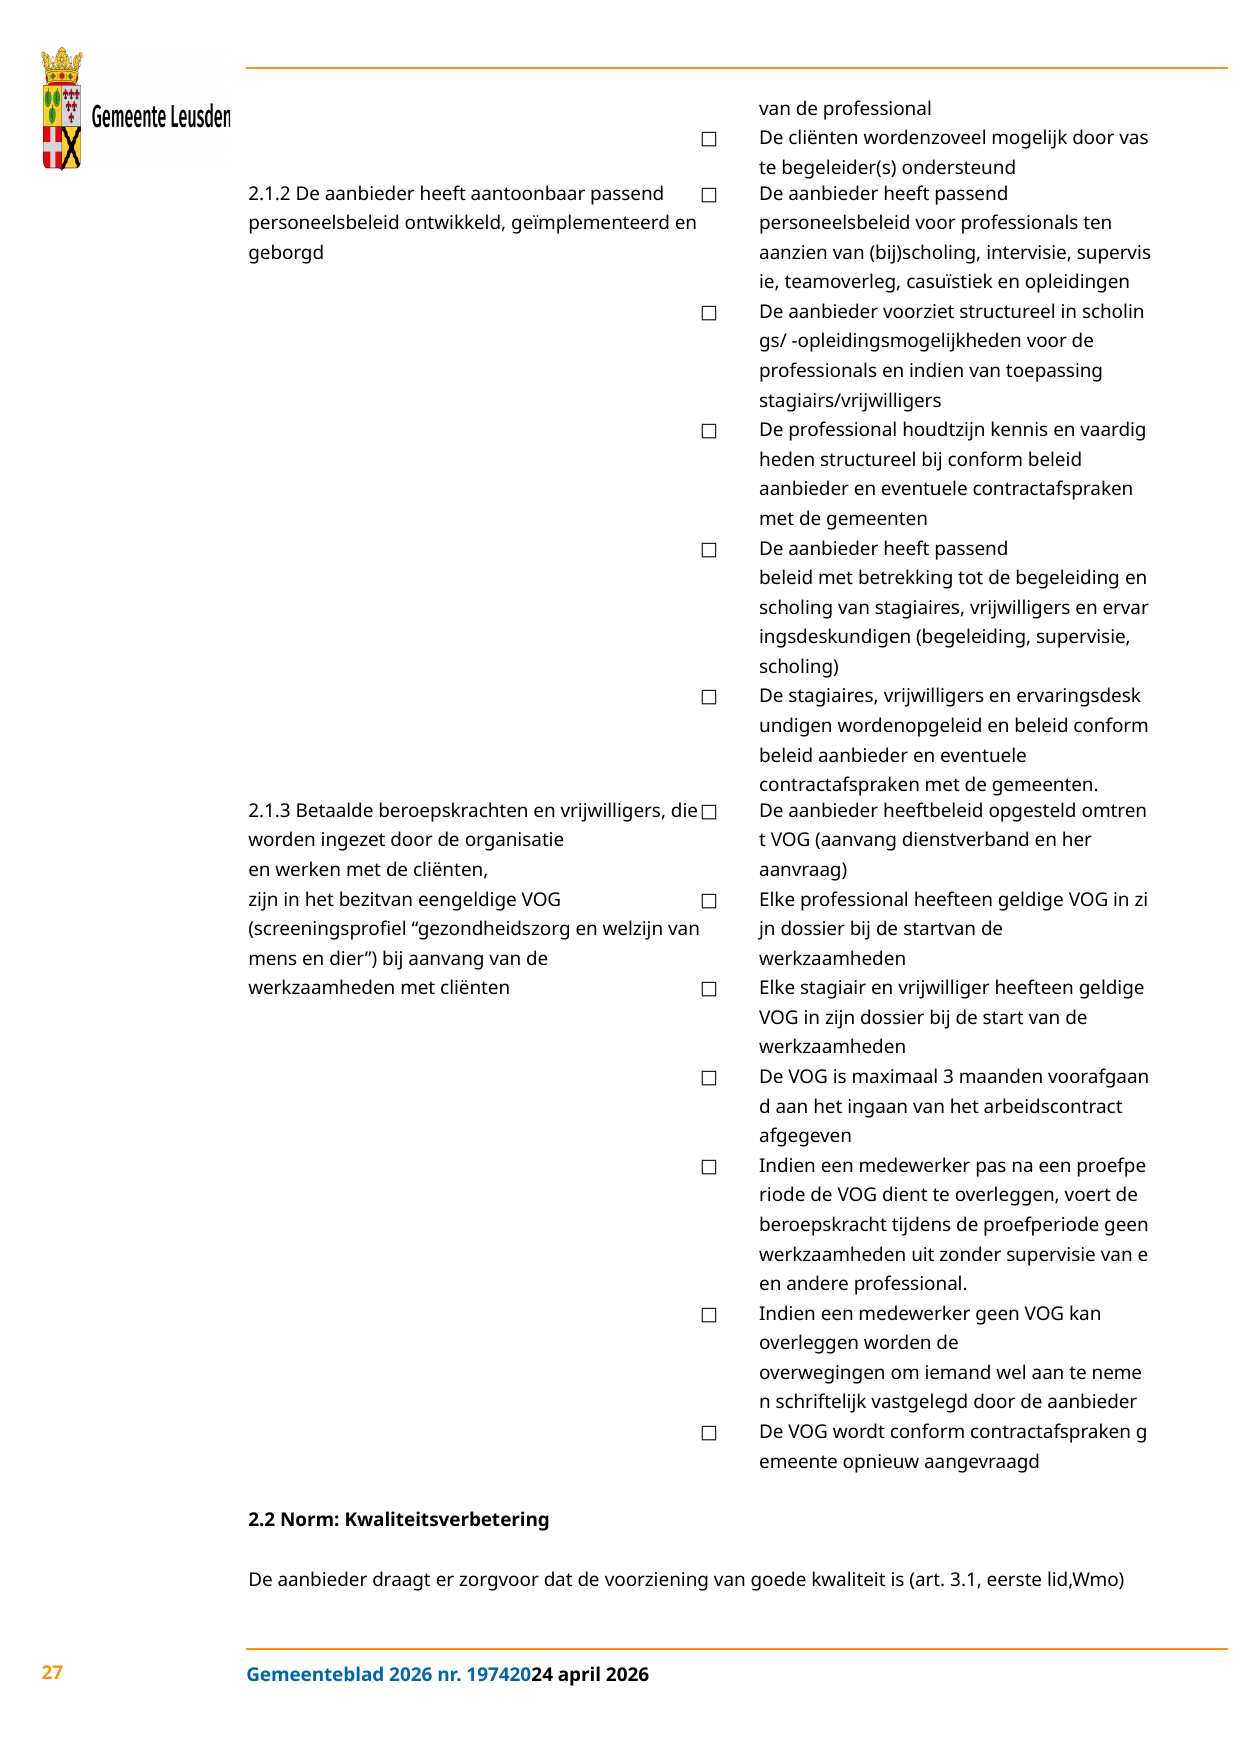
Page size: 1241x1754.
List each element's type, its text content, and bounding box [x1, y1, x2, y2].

table_cell 2.1.2 De aanbieder heeft aantoonbaar passend personeelsbeleid ontwikkeld, geïmplementeerd en geborgd [248, 180, 700, 797]
table_cell 2.1.3 Betaalde beroepskrachten en vrijwilligers, die worden ingezet door de organisatie en werken met de cliënten, zijn in het bezitvan eengeldige VOG (screeningsprofiel “gezondheidszorg en welzijn van mens en dier”) bij aanvang van de werkzaamheden met cliënten [248, 797, 700, 1474]
table_cell van de professional De cliënten wordenzoveel mogelijk door vaste begeleider(s) ondersteund [700, 95, 1152, 180]
table_header 2.2 Norm: Kwaliteitsverbetering De aanbieder draagt er zorgvoor dat de voorziening van goede kwaliteit is (art. 3.1, eerste lid,Wmo) [248, 1507, 1152, 1591]
table_cell [248, 95, 700, 180]
table_cell De aanbieder heeft passend personeelsbeleid voor professionals ten aanzien van (bij)scholing, intervisie, supervisie, teamoverleg, casuïstiek en opleidingen De aanbieder voorziet structureel in scholings/ -opleidingsmogelijkheden voor de professionals en indien van toepassing stagiairs/vrijwilligers De professional houdtzijn kennis en vaardigheden structureel bij conform beleid aanbieder en eventuele contractafspraken met de gemeenten De aanbieder heeft passend beleid met betrekking tot de begeleiding en scholing van stagiaires, vrijwilligers en ervaringsdeskundigen (begeleiding, supervisie, scholing) De stagiaires, vrijwilligers en ervaringsdeskundigen wordenopgeleid en beleid conform beleid aanbieder en eventuele contractafspraken met de gemeenten. [700, 180, 1152, 797]
table_cell De aanbieder heeftbeleid opgesteld omtrent VOG (aanvang dienstverband en her aanvraag) Elke professional heefteen geldige VOG in zijn dossier bij de startvan de werkzaamheden Elke stagiair en vrijwilliger heefteen geldige VOG in zijn dossier bij de start van de werkzaamheden De VOG is maximaal 3 maanden voorafgaand aan het ingaan van het arbeidscontract afgegeven Indien een medewerker pas na een proefperiode de VOG dient te overleggen, voert de beroepskracht tijdens de proefperiode geen werkzaamheden uit zonder supervisie van een andere professional. Indien een medewerker geen VOG kan overleggen worden de overwegingen om iemand wel aan te nemen schriftelijk vastgelegd door de aanbieder De VOG wordt conform contractafspraken gemeente opnieuw aangevraagd [700, 797, 1152, 1474]
picture [41, 47, 231, 172]
